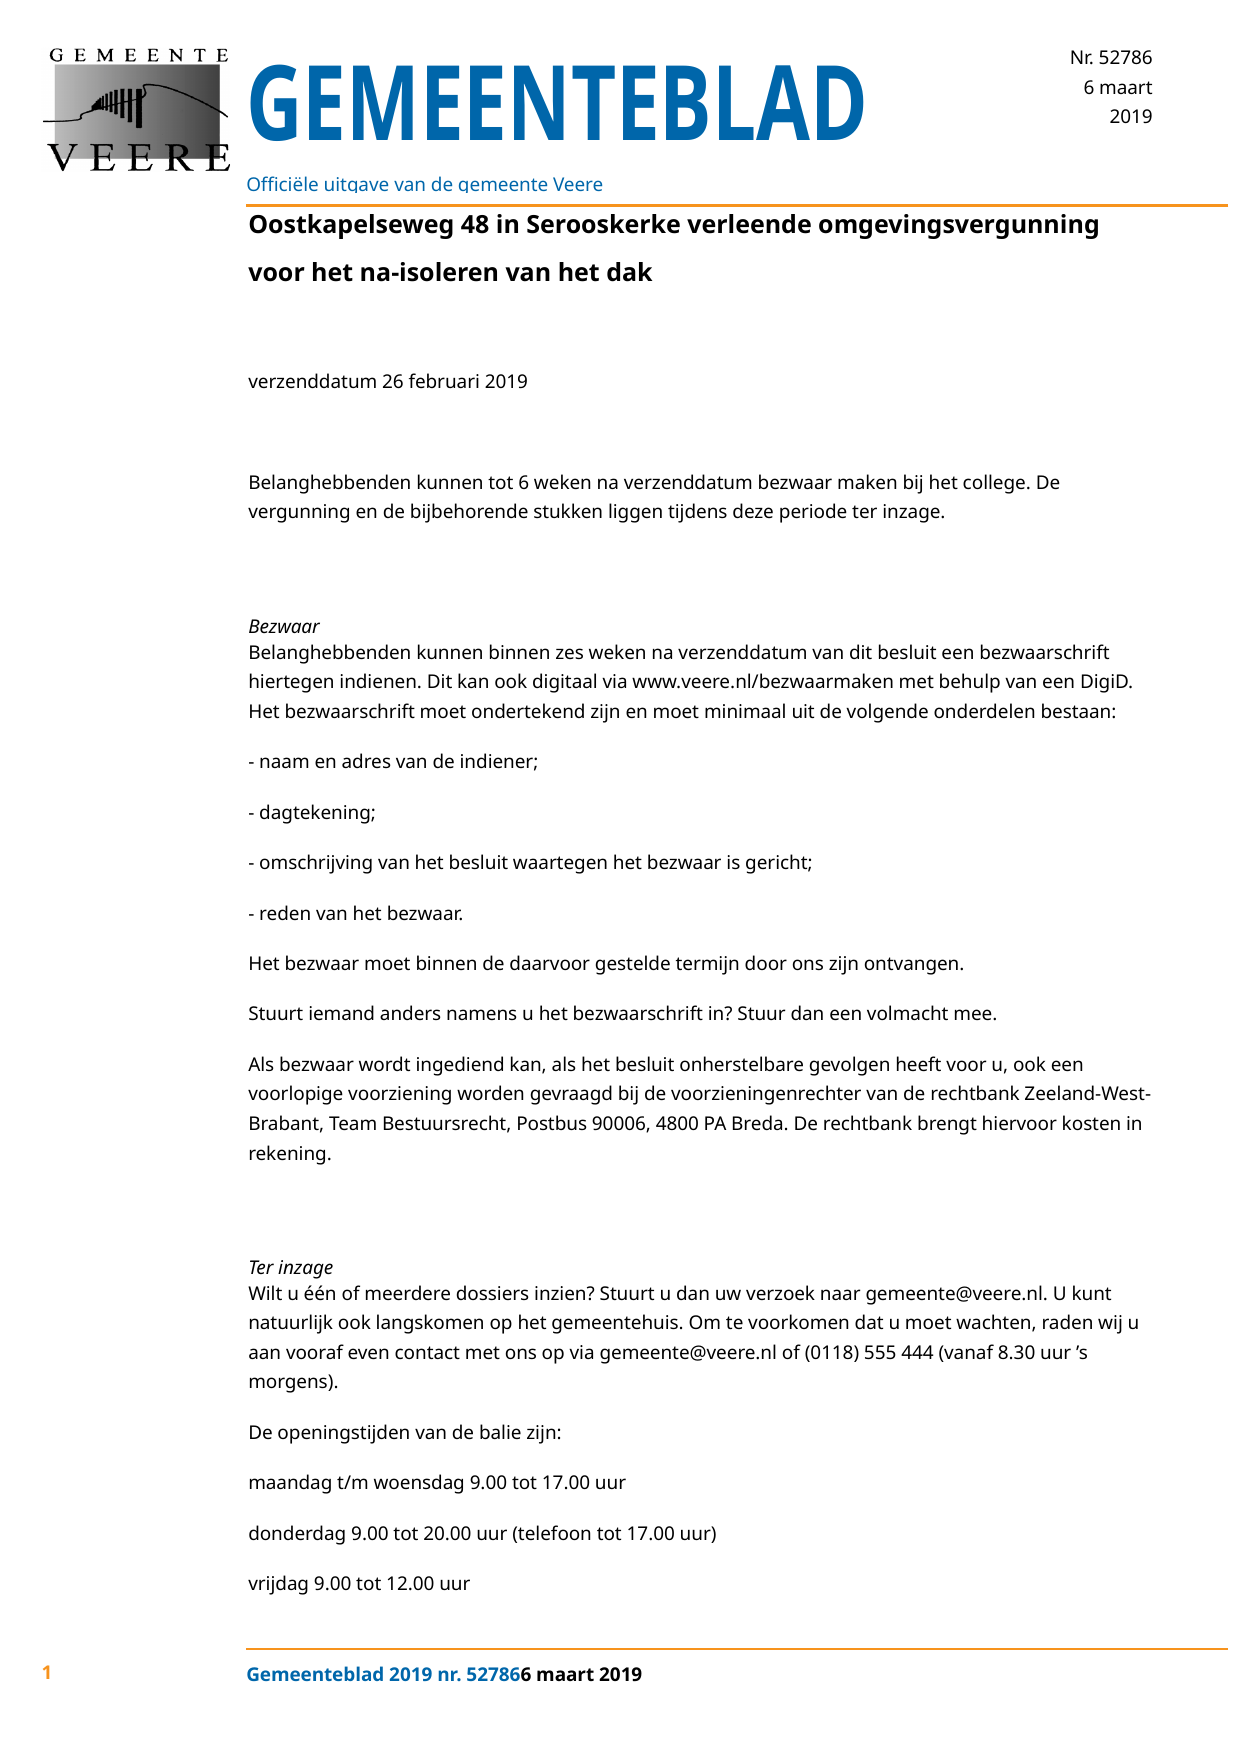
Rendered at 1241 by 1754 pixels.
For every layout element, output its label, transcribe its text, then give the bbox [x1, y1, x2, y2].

text Stuurt iemand anders namens u het bezwaarschrift in? Stuur dan een volmacht mee. [248, 1001, 1152, 1026]
text - reden van het bezwaar. [248, 900, 1152, 925]
text Als bezwaar wordt ingediend kan, als het besluit onherstelbare gevolgen heeft voor u, ook een voorlopige voorziening worden gevraagd bij de voorzieningenrechter van de rechtbank Zeeland-West-Brabant, Team Bestuursrecht, Postbus 90006, 4800 PA Breda. De rechtbank brengt hiervoor kosten in rekening. [248, 1051, 1152, 1165]
text donderdag 9.00 tot 20.00 uur (telefoon tot 17.00 uur) [248, 1520, 1152, 1546]
text Het bezwaar moet binnen de daarvoor gestelde termijn door ons zijn ontvangen. [248, 950, 1152, 976]
text Bezwaar [248, 613, 1152, 639]
text Wilt u één of meerdere dossiers inzien? Stuurt u dan uw verzoek naar gemeente@veere.nl. U kunt natuurlijk ook langskomen op het gemeentehuis. Om te voorkomen dat u moet wachten, raden wij u aan vooraf even contact met ons op via gemeente@veere.nl of (0118) 555 444 (vanaf 8.30 uur ’s morgens). [248, 1280, 1152, 1394]
text Oostkapelseweg 48 in Serooskerke verleende omgevingsvergunning voor het na-isoleren van het dak [248, 207, 1152, 288]
text Belanghebbenden kunnen binnen zes weken na verzenddatum van dit besluit een bezwaarschrift hiertegen indienen. Dit kan ook digitaal via www.veere.nl/bezwaarmaken met behulp van een DigiD. Het bezwaarschrift moet ondertekend zijn en moet minimaal uit de volgende onderdelen bestaan: [248, 639, 1152, 724]
text maandag t/m woensdag 9.00 tot 17.00 uur [248, 1469, 1152, 1495]
text verzenddatum 26 februari 2019 [248, 368, 1152, 394]
text vrijdag 9.00 tot 12.00 uur [248, 1570, 1152, 1596]
text - naam en adres van de indiener; [248, 748, 1152, 774]
text De openingstijden van de balie zijn: [248, 1419, 1152, 1445]
text Ter inzage [248, 1254, 1152, 1280]
text - dagtekening; [248, 799, 1152, 824]
text - omschrijving van het besluit waartegen het bezwaar is gericht; [248, 849, 1152, 875]
picture [41, 47, 231, 172]
text Belanghebbenden kunnen tot 6 weken na verzenddatum bezwaar maken bij het college. De vergunning en de bijbehorende stukken liggen tijdens deze periode ter inzage. [248, 469, 1152, 524]
